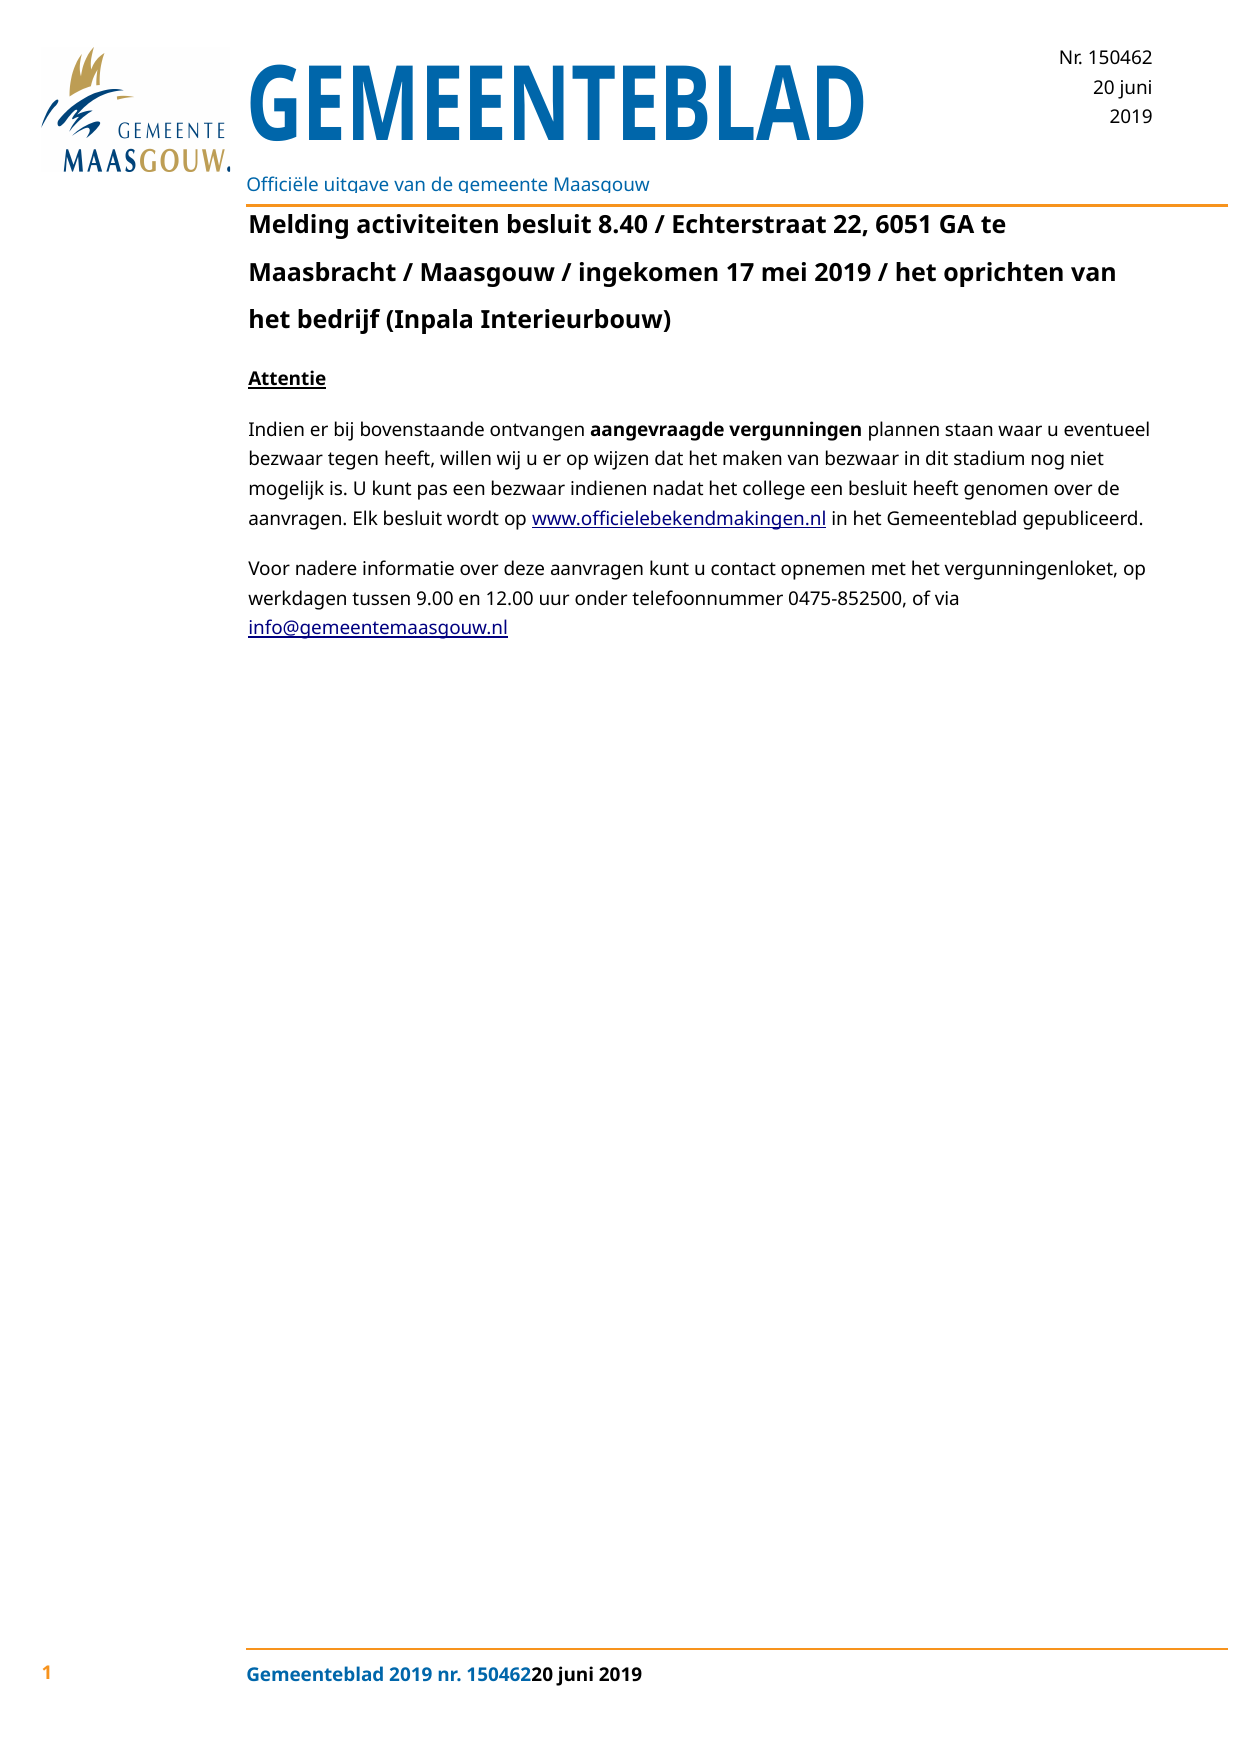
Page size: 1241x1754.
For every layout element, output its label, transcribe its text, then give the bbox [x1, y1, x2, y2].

text Attentie [248, 366, 1152, 391]
text Voor nadere informatie over deze aanvragen kunt u contact opnemen met het vergunningenloket, op werkdagen tussen 9.00 en 12.00 uur onder telefoonnummer 0475-852500, of via info@gemeentemaasgouw.nl [248, 555, 1152, 640]
picture [41, 47, 231, 172]
text Melding activiteiten besluit 8.40 / Echterstraat 22, 6051 GA te Maasbracht / Maasgouw / ingekomen 17 mei 2019 / het oprichten van het bedrijf (Inpala Interieurbouw) [248, 207, 1152, 336]
text Indien er bij bovenstaande ontvangen aangevraagde vergunningen plannen staan waar u eventueel bezwaar tegen heeft, willen wij u er op wijzen dat het maken van bezwaar in dit stadium nog niet mogelijk is. U kunt pas een bezwaar indienen nadat het college een besluit heeft genomen over de aanvragen. Elk besluit wordt op www.officielebekendmakingen.nl in het Gemeenteblad gepubliceerd. [248, 416, 1152, 530]
